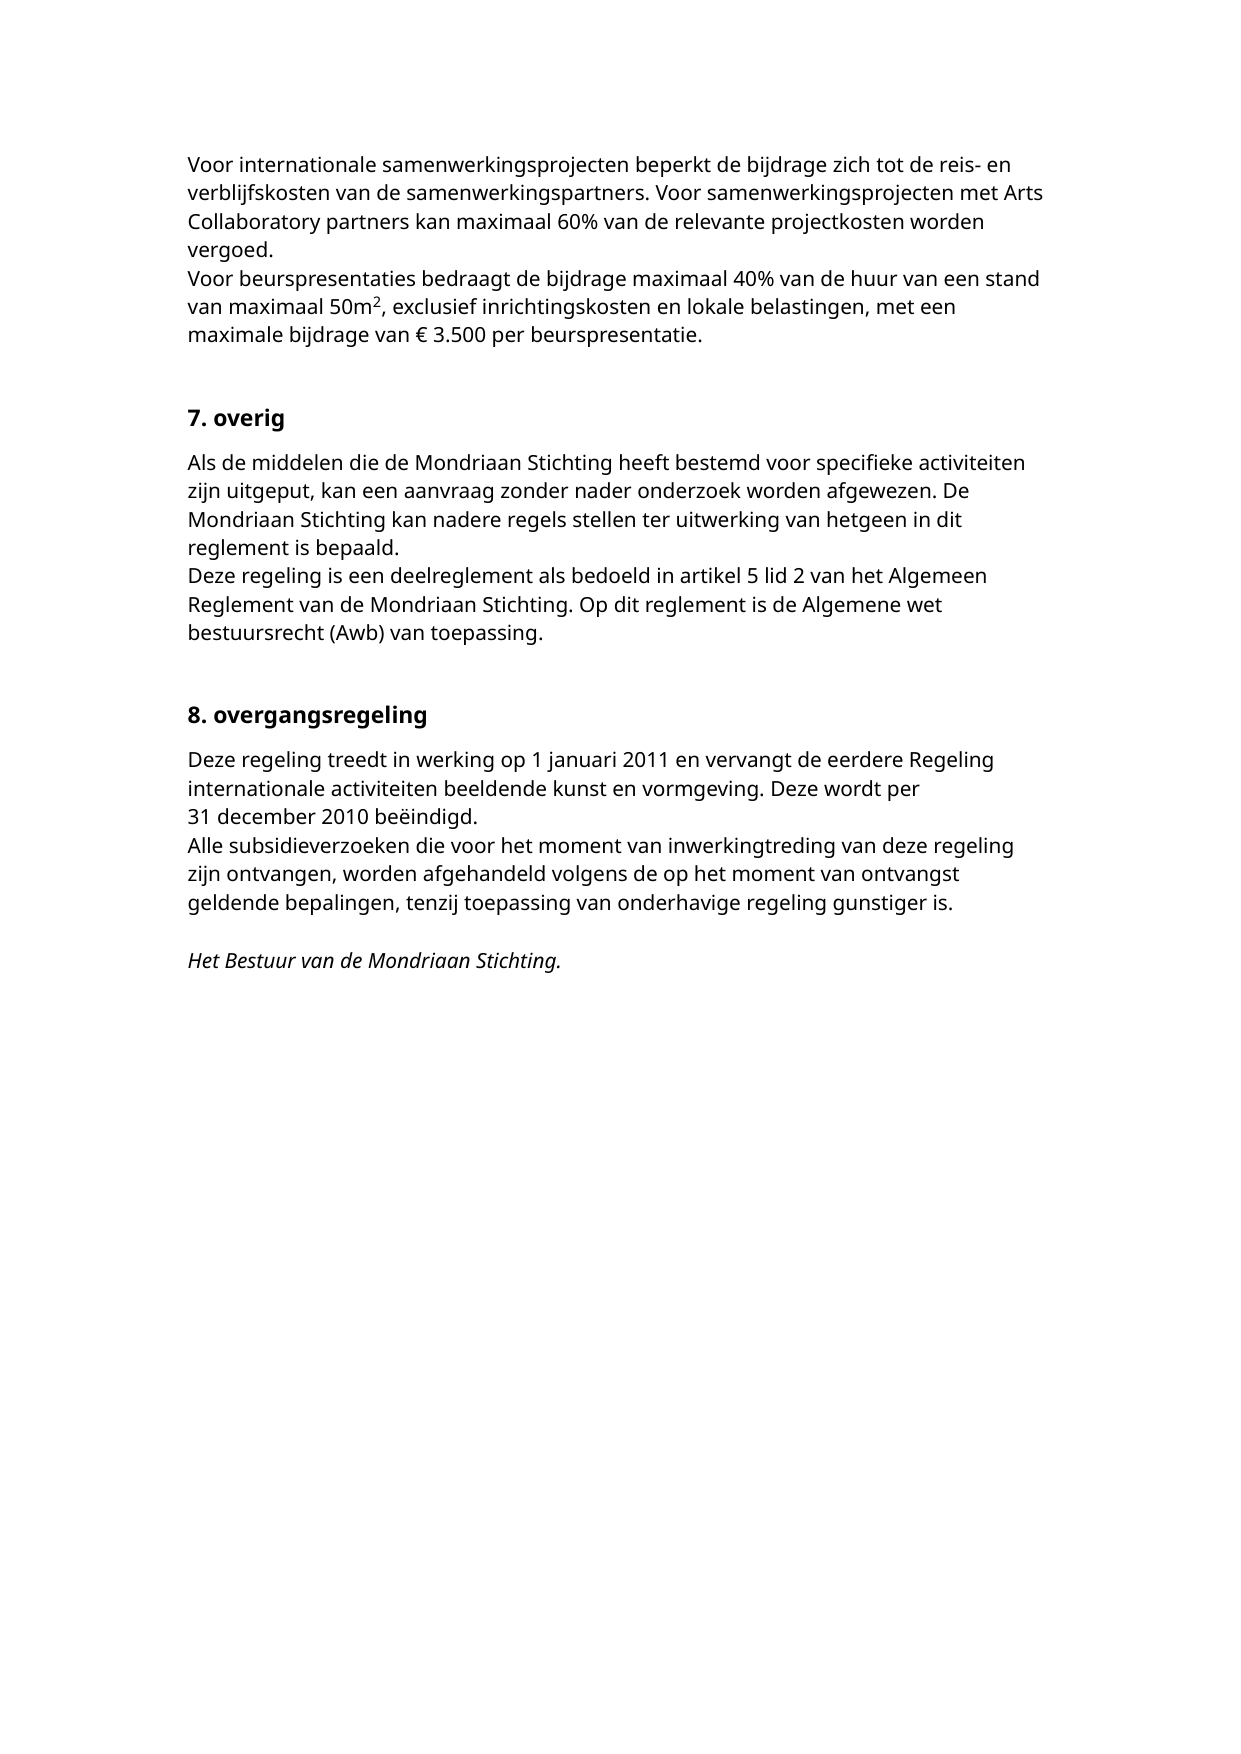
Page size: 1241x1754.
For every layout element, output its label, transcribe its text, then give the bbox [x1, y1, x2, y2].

text Voor internationale samenwerkingsprojecten beperkt de bijdrage zich tot de reis- en verblijfskosten van de samenwerkingspartners. Voor samenwerkingsprojecten met Arts Collaboratory partners kan maximaal 60% van de relevante projectkosten worden vergoed. [187, 150, 1053, 264]
subtitle 8. overgangsregeling [187, 699, 1053, 731]
text Deze regeling treedt in werking op 1 januari 2011 en vervangt de eerdere Regeling internationale activiteiten beeldende kunst en vormgeving. Deze wordt per 31 december 2010 beëindigd. [187, 746, 1053, 831]
text Als de middelen die de Mondriaan Stichting heeft bestemd voor specifieke activiteiten zijn uitgeput, kan een aanvraag zonder nader onderzoek worden afgewezen. De Mondriaan Stichting kan nadere regels stellen ter uitwerking van hetgeen in dit reglement is bepaald. [187, 448, 1053, 562]
text Deze regeling is een deelreglement als bedoeld in artikel 5 lid 2 van het Algemeen Reglement van de Mondriaan Stichting. Op dit reglement is de Algemene wet bestuursrecht (Awb) van toepassing. [187, 562, 1053, 647]
subtitle 7. overig [187, 402, 1053, 433]
text Het Bestuur van de Mondriaan Stichting. [187, 946, 1053, 975]
text Voor beurspresentaties bedraagt de bijdrage maximaal 40% van de huur van een stand van maximaal 50m2, exclusief inrichtingskosten en lokale belastingen, met een maximale bijdrage van € 3.500 per beurspresentatie. [187, 264, 1053, 349]
text Alle subsidieverzoeken die voor het moment van inwerkingtreding van deze regeling zijn ontvangen, worden afgehandeld volgens de op het moment van ontvangst geldende bepalingen, tenzij toepassing van onderhavige regeling gunstiger is. [187, 831, 1053, 916]
